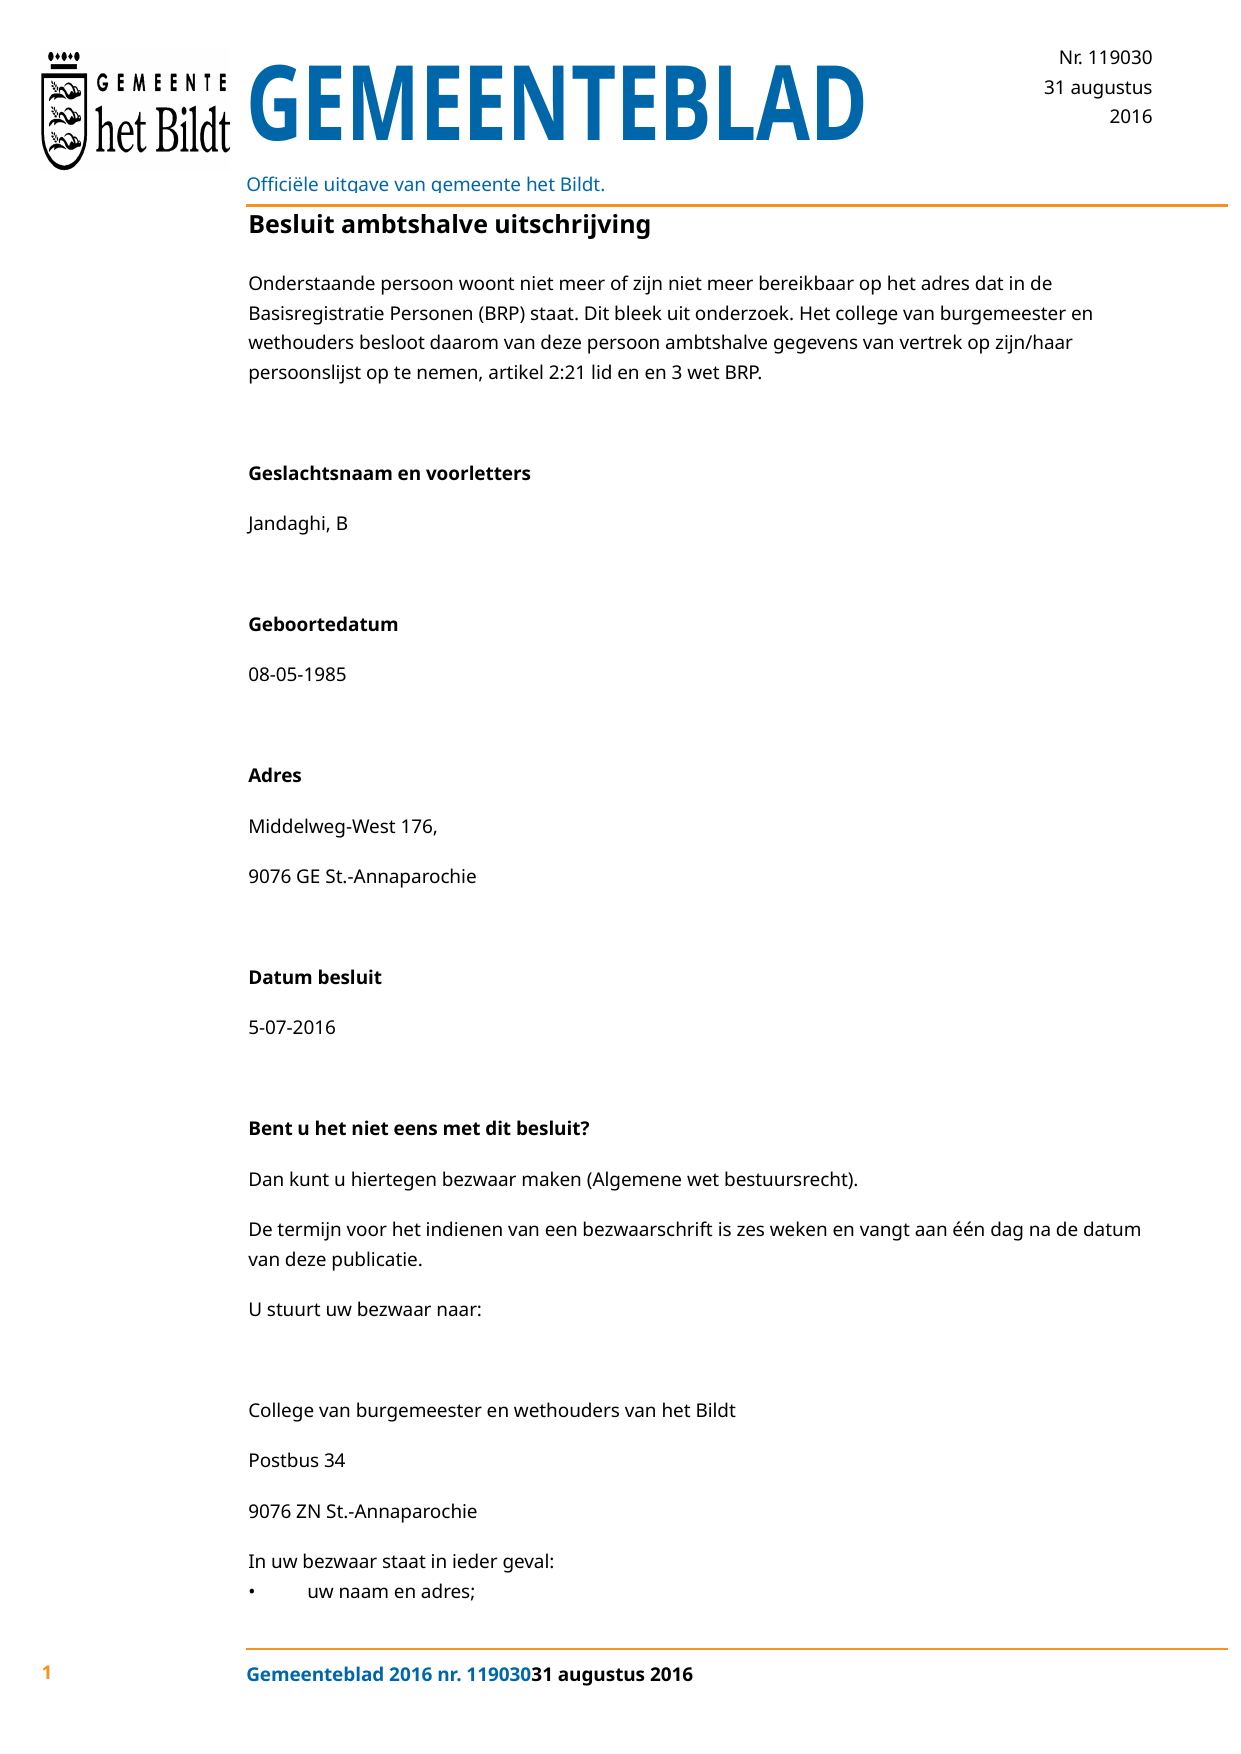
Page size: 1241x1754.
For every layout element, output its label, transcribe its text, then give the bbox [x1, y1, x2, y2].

text U stuurt uw bezwaar naar: [248, 1296, 1152, 1322]
text 9076 GE St.-Annaparochie [248, 863, 1152, 889]
text De termijn voor het indienen van een bezwaarschrift is zes weken en vangt aan één dag na de datum van deze publicatie. [248, 1216, 1152, 1271]
text 08-05-1985 [248, 662, 1152, 687]
text Jandaghi, B [248, 510, 1152, 536]
text Dan kunt u hiertegen bezwaar maken (Algemene wet bestuursrecht). [248, 1166, 1152, 1191]
text 9076 ZN St.-Annaparochie [248, 1498, 1152, 1523]
text Postbus 34 [248, 1447, 1152, 1473]
text 5-07-2016 [248, 1014, 1152, 1040]
text Datum besluit [248, 964, 1152, 990]
text Besluit ambtshalve uitschrijving [248, 207, 1152, 241]
text Adres [248, 762, 1152, 788]
list uw naam en adres; [248, 1578, 1152, 1603]
text Middelweg-West 176, [248, 813, 1152, 838]
text Bent u het niet eens met dit besluit? [248, 1115, 1152, 1141]
text College van burgemeester en wethouders van het Bildt [248, 1397, 1152, 1423]
text Onderstaande persoon woont niet meer of zijn niet meer bereikbaar op het adres dat in de Basisregistratie Personen (BRP) staat. Dit bleek uit onderzoek. Het college van burgemeester en wethouders besloot daarom van deze persoon ambtshalve gegevens van vertrek op zijn/haar persoonslijst op te nemen, artikel 2:21 lid en en 3 wet BRP. [248, 270, 1152, 385]
picture [41, 47, 231, 172]
text Geslachtsnaam en voorletters [248, 460, 1152, 486]
text In uw bezwaar staat in ieder geval: [248, 1548, 1152, 1574]
text Geboortedatum [248, 611, 1152, 637]
